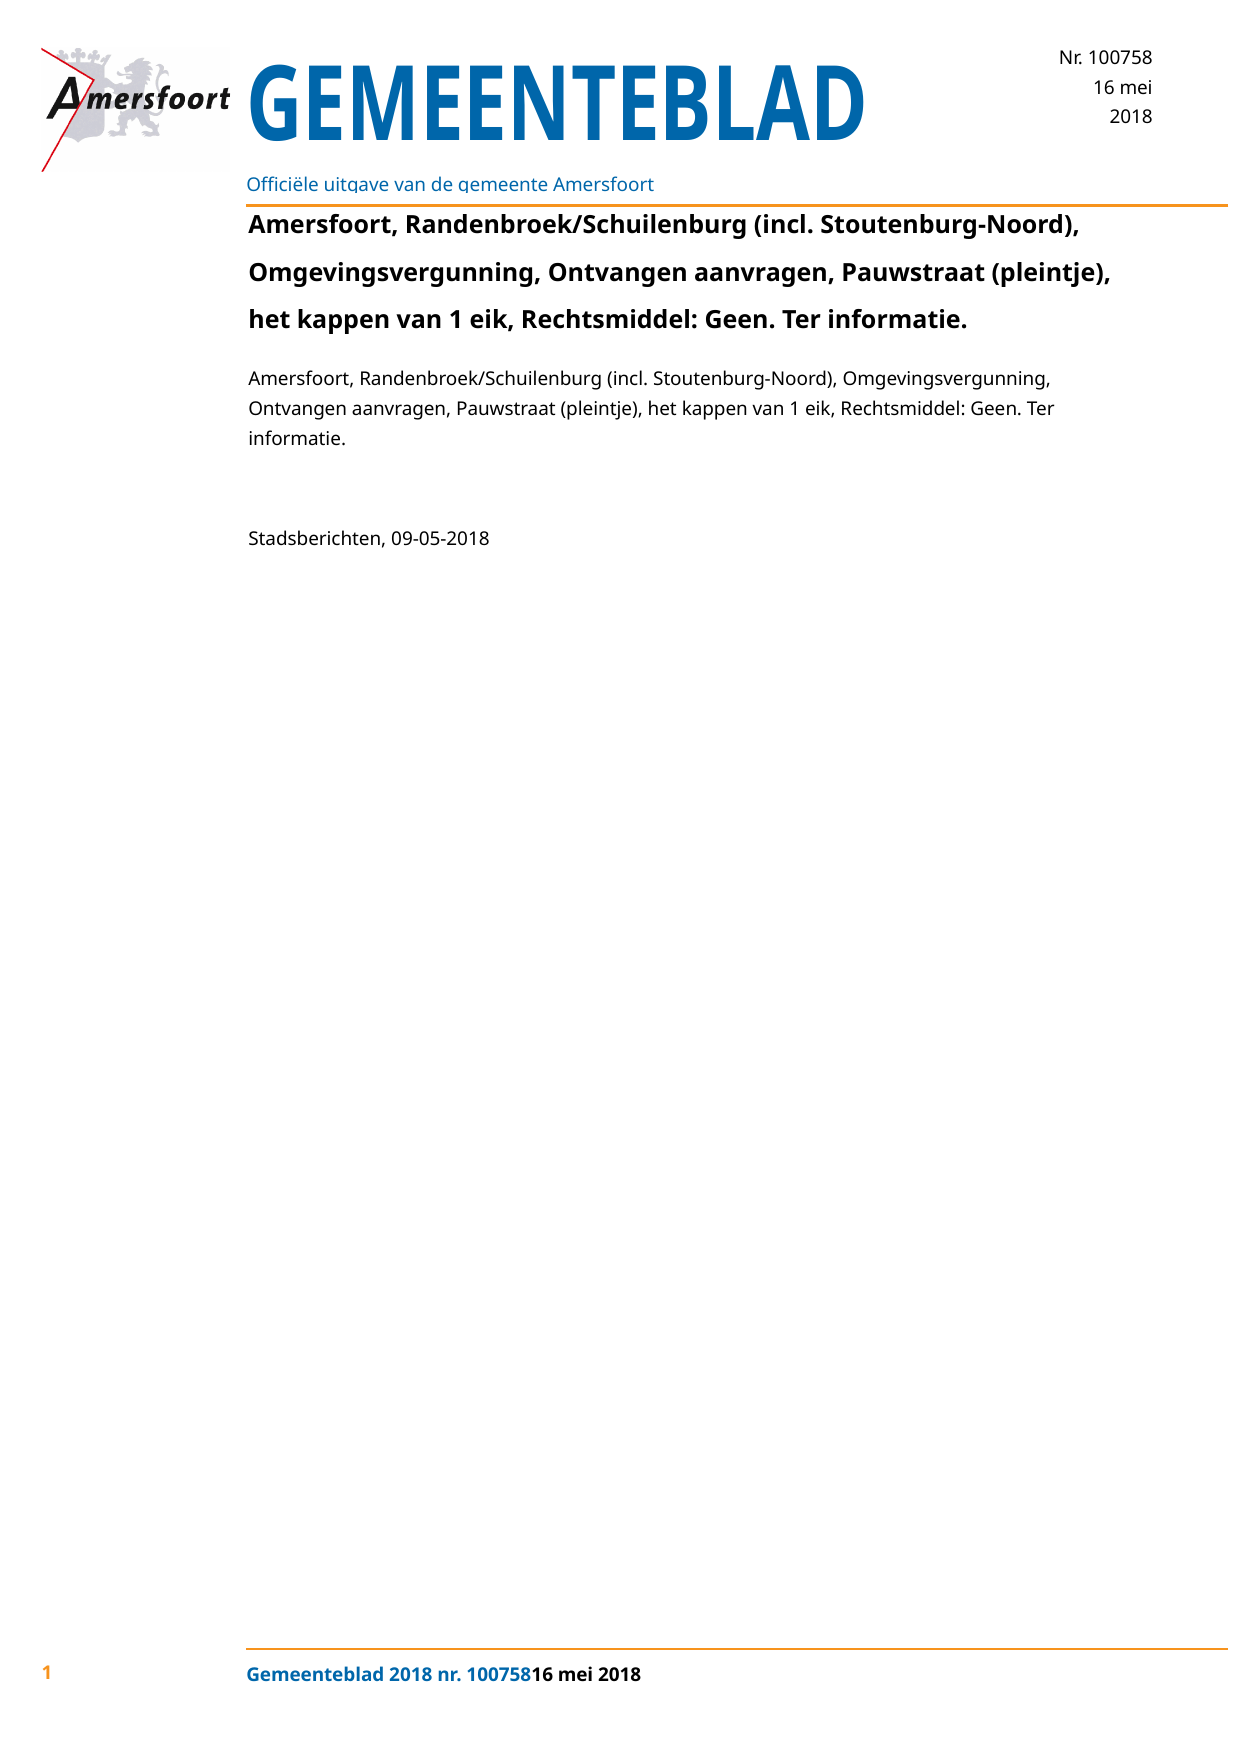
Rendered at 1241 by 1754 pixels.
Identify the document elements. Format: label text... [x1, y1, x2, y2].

text Stadsberichten, 09-05-2018 [248, 526, 1152, 551]
picture [41, 47, 231, 172]
text Amersfoort, Randenbroek/Schuilenburg (incl. Stoutenburg-Noord), Omgevingsvergunning, Ontvangen aanvragen, Pauwstraat (pleintje), het kappen van 1 eik, Rechtsmiddel: Geen. Ter informatie. [248, 207, 1152, 336]
text Amersfoort, Randenbroek/Schuilenburg (incl. Stoutenburg-Noord), Omgevingsvergunning, Ontvangen aanvragen, Pauwstraat (pleintje), het kappen van 1 eik, Rechtsmiddel: Geen. Ter informatie. [248, 366, 1152, 450]
